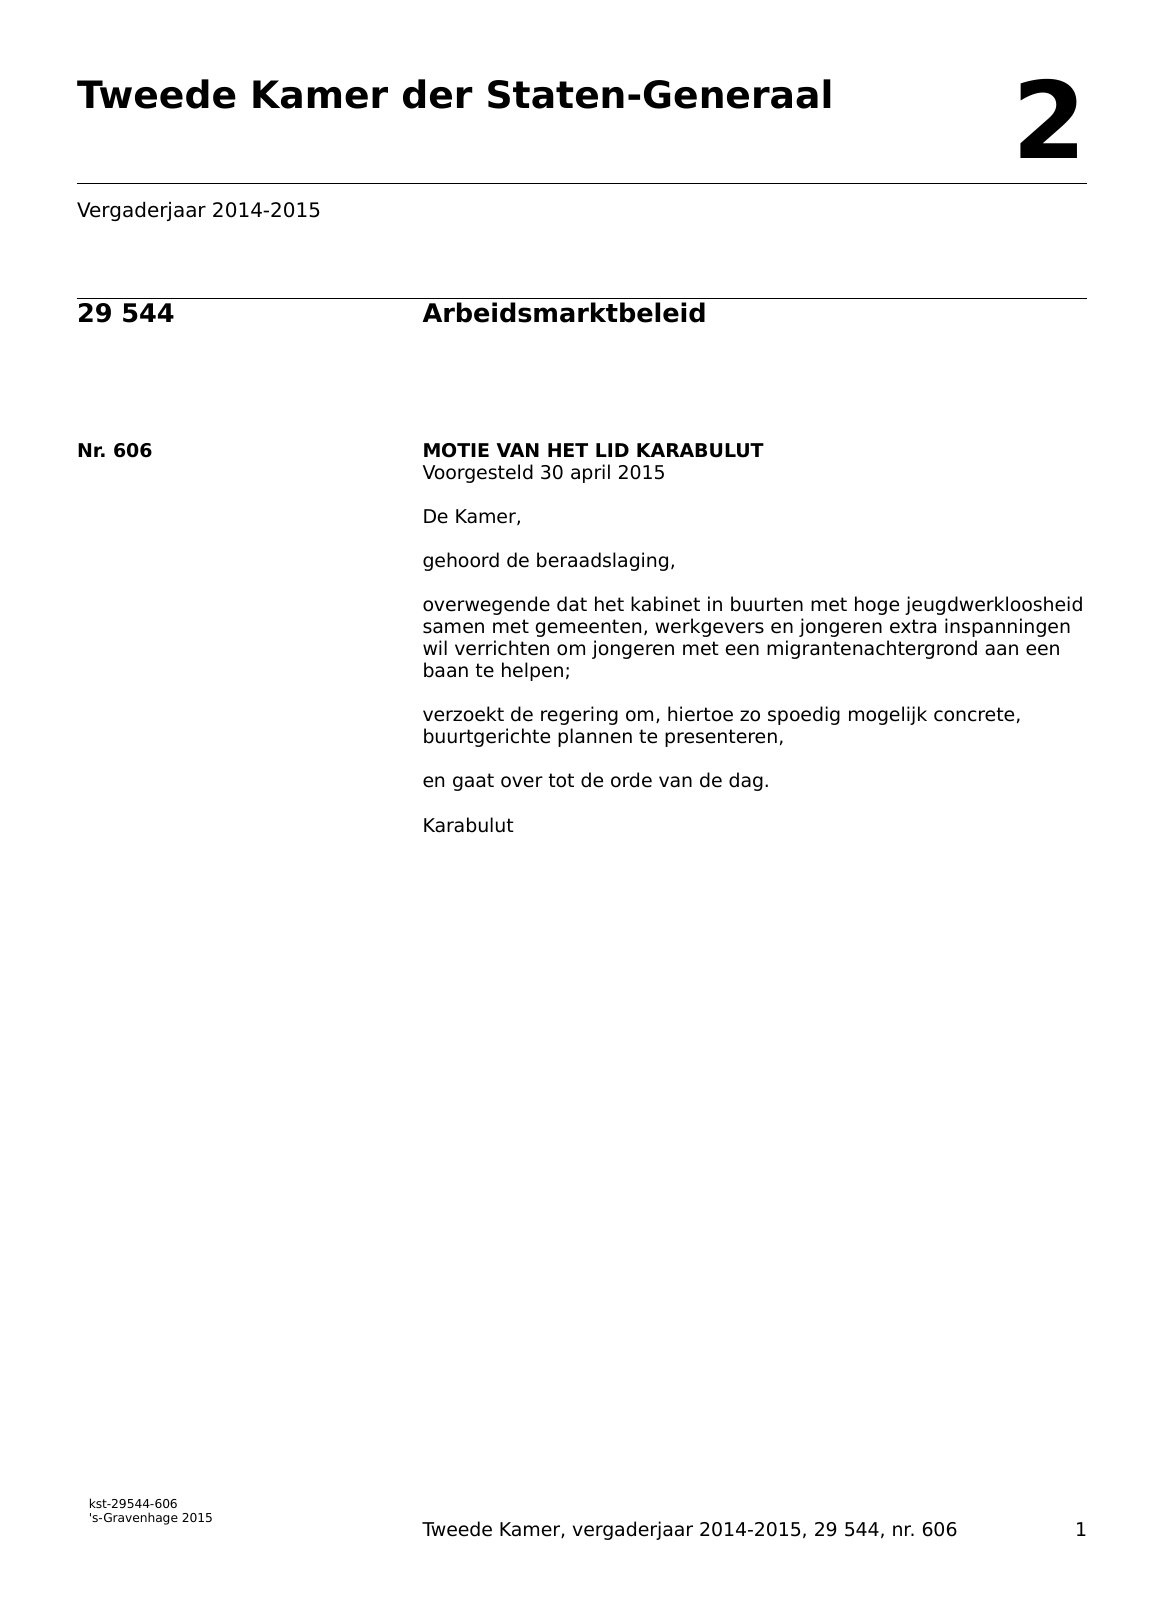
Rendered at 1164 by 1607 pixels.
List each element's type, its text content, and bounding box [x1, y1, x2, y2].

text De Kamer, [422, 506, 1087, 528]
table_header Tweede Kamer der Staten-Generaal [77, 59, 886, 183]
text Karabulut [422, 814, 1087, 837]
text en gaat over tot de orde van de dag. [422, 770, 1087, 792]
text 's-Gravenhage 2015 [88, 1511, 323, 1525]
text kst-29544-606 [88, 1497, 323, 1511]
text gehoord de beraadslaging, [422, 550, 1087, 572]
table_cell Vergaderjaar 2014-2015 [77, 184, 1087, 298]
subtitle Nr. 606 MOTIE VAN HET LID KARABULUT [77, 440, 1087, 462]
text Voorgesteld 30 april 2015 [422, 462, 1087, 484]
table_header 2 [886, 59, 1087, 183]
subtitle 29 544 Arbeidsmarktbeleid [77, 299, 1087, 329]
text overwegende dat het kabinet in buurten met hoge jeugdwerkloosheid samen met gemeenten, werkgevers en jongeren extra inspanningen wil verrichten om jongeren met een migrantenachtergrond aan een baan te helpen; [422, 594, 1087, 682]
text verzoekt de regering om, hiertoe zo spoedig mogelijk concrete, buurtgerichte plannen te presenteren, [422, 704, 1087, 748]
